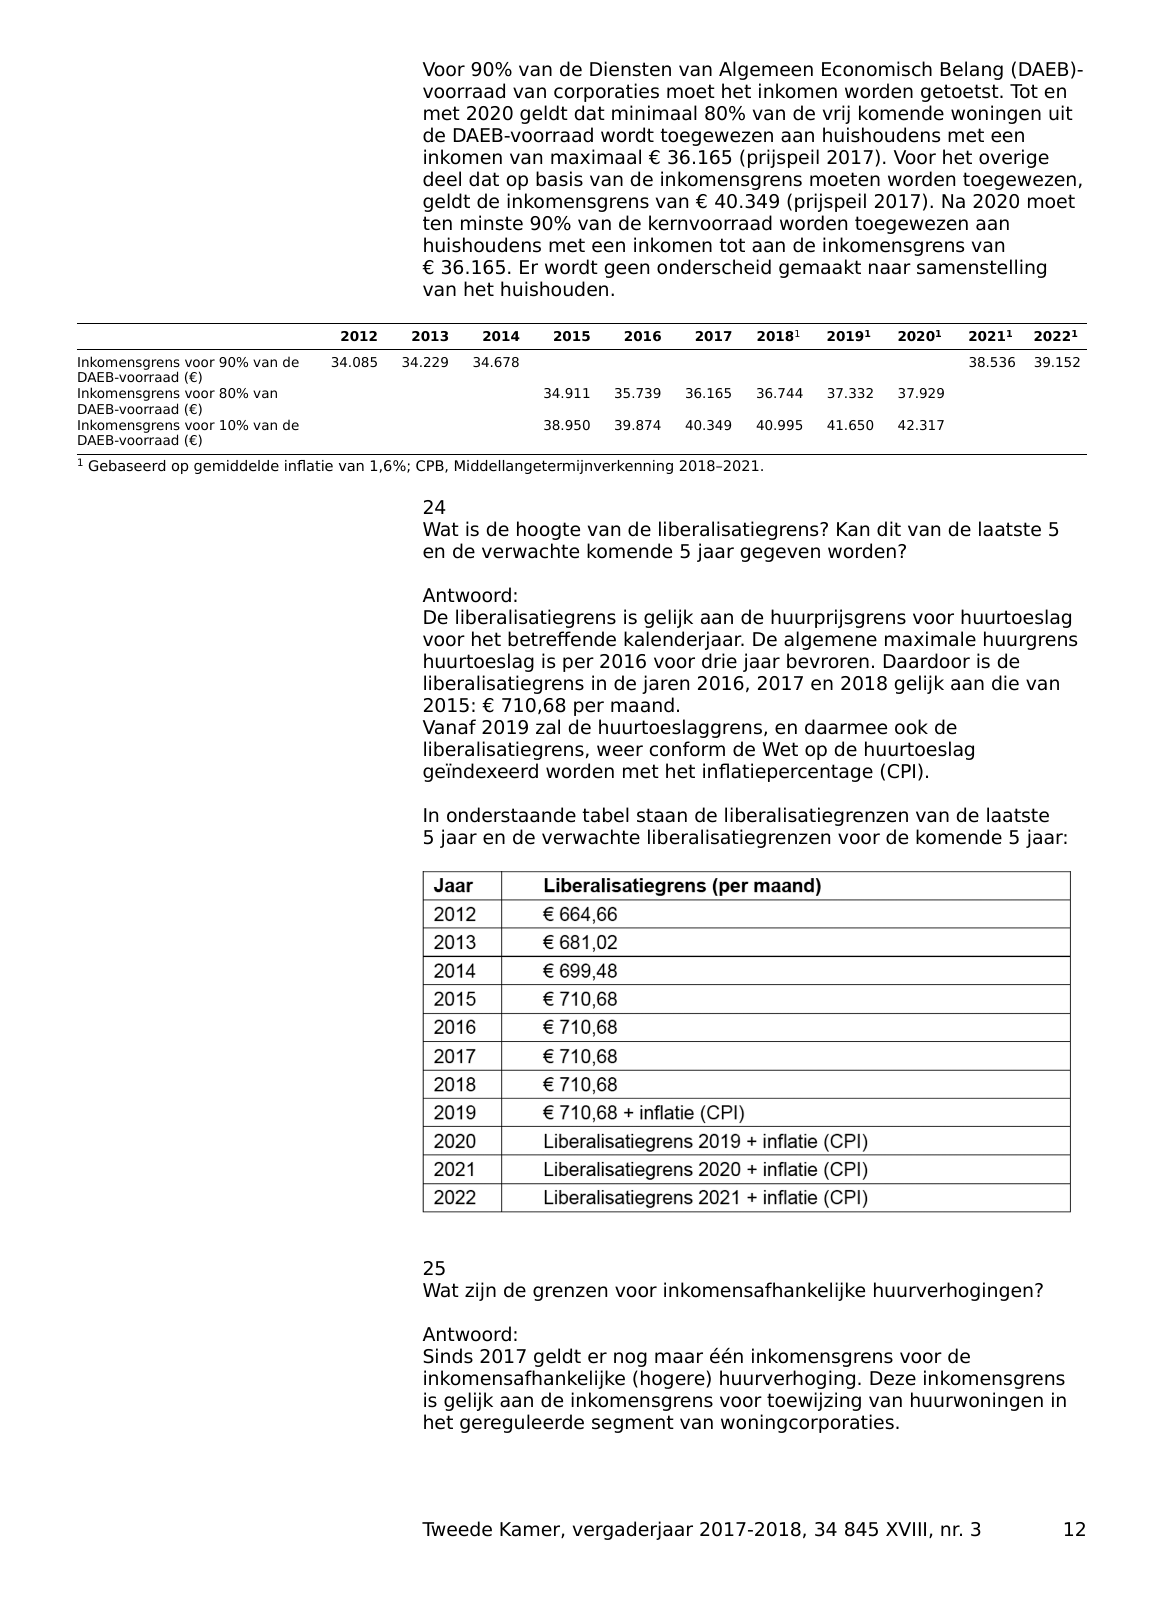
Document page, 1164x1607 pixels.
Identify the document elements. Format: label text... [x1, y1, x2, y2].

text Sinds 2017 geldt er nog maar één inkomensgrens voor de inkomensafhankelijke (hogere) huurverhoging. Deze inkomensgrens is gelijk aan de inkomensgrens voor toewijzing van huurwoningen in het gereguleerde segment van woningcorporaties. [422, 1346, 1087, 1434]
table_cell [1021, 418, 1087, 454]
table_cell [384, 386, 455, 417]
text 24 [422, 497, 1087, 519]
table_header 20211 [951, 324, 1021, 349]
table_cell 34.678 [455, 350, 526, 386]
table_header 20181 [738, 324, 809, 349]
picture [422, 871, 1072, 1214]
table_cell 37.929 [880, 386, 951, 417]
table_header 2012 [313, 324, 384, 349]
text In onderstaande tabel staan de liberalisatiegrenzen van de laatste 5 jaar en de verwachte liberalisatiegrenzen voor de komende 5 jaar: [422, 805, 1087, 849]
table_cell [667, 350, 738, 386]
table_cell 40.995 [738, 418, 809, 454]
table_cell [455, 418, 526, 454]
table_header 20221 [1021, 324, 1087, 349]
table_cell 36.165 [667, 386, 738, 417]
table_header 2013 [384, 324, 455, 349]
table_cell 35.739 [596, 386, 667, 417]
table_cell 40.349 [667, 418, 738, 454]
text Vanaf 2019 zal de huurtoeslaggrens, en daarmee ook de liberalisatiegrens, weer conform de Wet op de huurtoeslag geïndexeerd worden met het inflatiepercentage (CPI). [422, 717, 1087, 783]
table_header 20201 [880, 324, 951, 349]
text De liberalisatiegrens is gelijk aan de huurprijsgrens voor huurtoeslag voor het betreffende kalenderjaar. De algemene maximale huurgrens huurtoeslag is per 2016 voor drie jaar bevroren. Daardoor is de liberalisatiegrens in de jaren 2016, 2017 en 2018 gelijk aan die van 2015: € 710,68 per maand. [422, 607, 1087, 717]
table_cell 34.911 [526, 386, 596, 417]
text Antwoord: [422, 1324, 1087, 1346]
table_header 2015 [526, 324, 596, 349]
table_cell 39.874 [596, 418, 667, 454]
text 25 [422, 1258, 1087, 1279]
table_cell Inkomensgrens voor 80% van DAEB-voorraad (€) [77, 386, 313, 417]
table_cell [951, 418, 1021, 454]
table_header 20191 [809, 324, 880, 349]
table_cell 36.744 [738, 386, 809, 417]
text Wat is de hoogte van de liberalisatiegrens? Kan dit van de laatste 5 en de verwachte komende 5 jaar gegeven worden? [422, 519, 1087, 563]
table_cell [809, 350, 880, 386]
text Wat zijn de grenzen voor inkomensafhankelijke huurverhogingen? [422, 1279, 1087, 1302]
table_cell [1021, 386, 1087, 417]
table_cell 38.950 [526, 418, 596, 454]
table_cell [596, 350, 667, 386]
table_cell 38.536 [951, 350, 1021, 386]
table_cell [526, 350, 596, 386]
table_header [77, 324, 313, 349]
table_cell 39.152 [1021, 350, 1087, 386]
table_header 2014 [455, 324, 526, 349]
table_cell 34.229 [384, 350, 455, 386]
table_cell Inkomensgrens voor 90% van de DAEB-voorraad (€) [77, 350, 313, 386]
table_cell 41.650 [809, 418, 880, 454]
table_cell 42.317 [880, 418, 951, 454]
table_cell [951, 386, 1021, 417]
table_header 2016 [596, 324, 667, 349]
table_cell [384, 418, 455, 454]
table_cell [738, 350, 809, 386]
table_cell [455, 386, 526, 417]
table_cell 1 Gebaseerd op gemiddelde inflatie van 1,6%; CPB, Middellangetermijnverkenning 2018–2021. [77, 455, 1087, 474]
table_cell 37.332 [809, 386, 880, 417]
text Voor 90% van de Diensten van Algemeen Economisch Belang (DAEB)-voorraad van corporaties moet het inkomen worden getoetst. Tot en met 2020 geldt dat minimaal 80% van de vrij komende woningen uit de DAEB-voorraad wordt toegewezen aan huishoudens met een inkomen van maximaal € 36.165 (prijspeil 2017). Voor het overige deel dat op basis van de inkomensgrens moeten worden toegewezen, geldt de inkomensgrens van € 40.349 (prijspeil 2017). Na 2020 moet ten minste 90% van de kernvoorraad worden toegewezen aan huishoudens met een inkomen tot aan de inkomensgrens van € 36.165. Er wordt geen onderscheid gemaakt naar samenstelling van het huishouden. [422, 59, 1087, 301]
table_cell Inkomensgrens voor 10% van de DAEB-voorraad (€) [77, 418, 313, 454]
text Antwoord: [422, 585, 1087, 607]
table_cell 34.085 [313, 350, 384, 386]
table_cell [880, 350, 951, 386]
table_header 2017 [667, 324, 738, 349]
table_cell [313, 386, 384, 417]
table_cell [313, 418, 384, 454]
